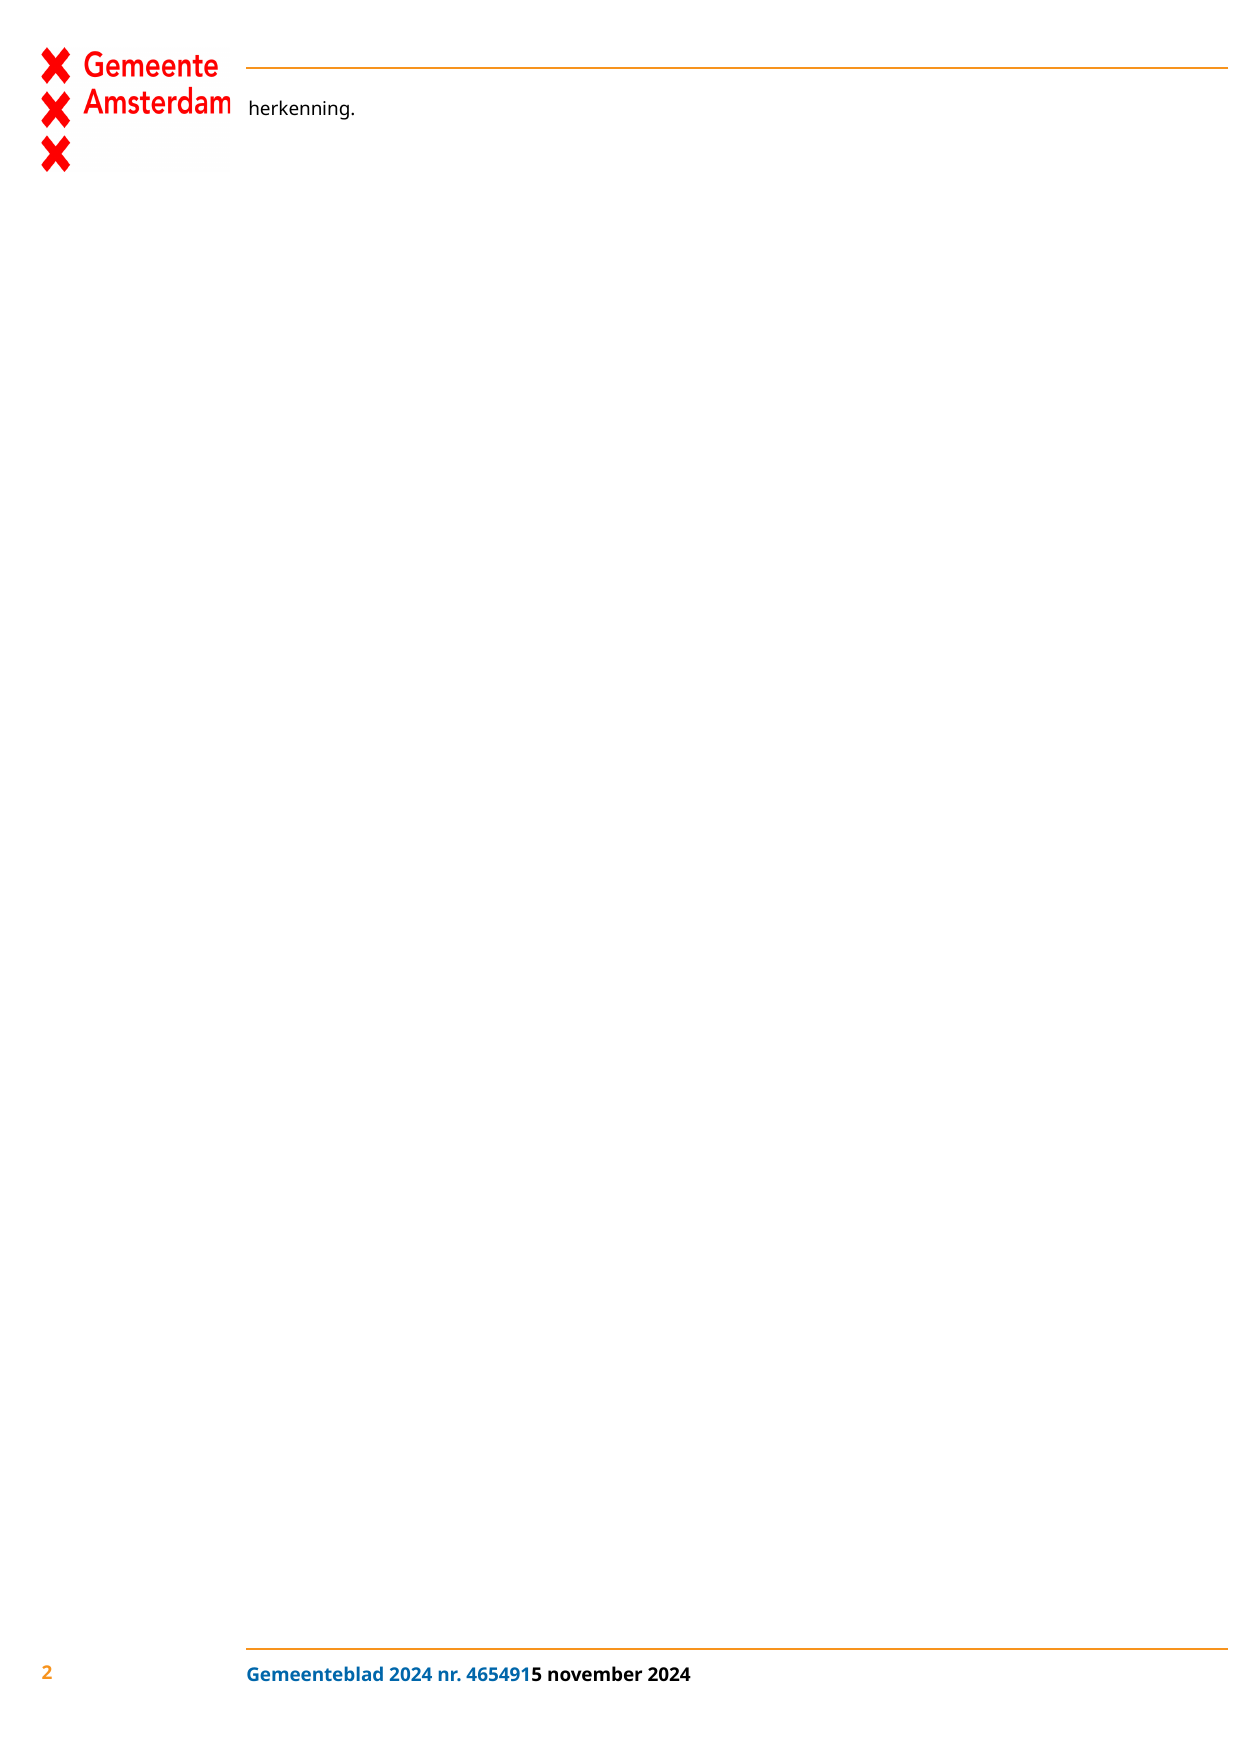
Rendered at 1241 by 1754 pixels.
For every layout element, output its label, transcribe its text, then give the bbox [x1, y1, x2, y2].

text herkenning. [248, 95, 1152, 121]
picture [41, 47, 231, 172]
